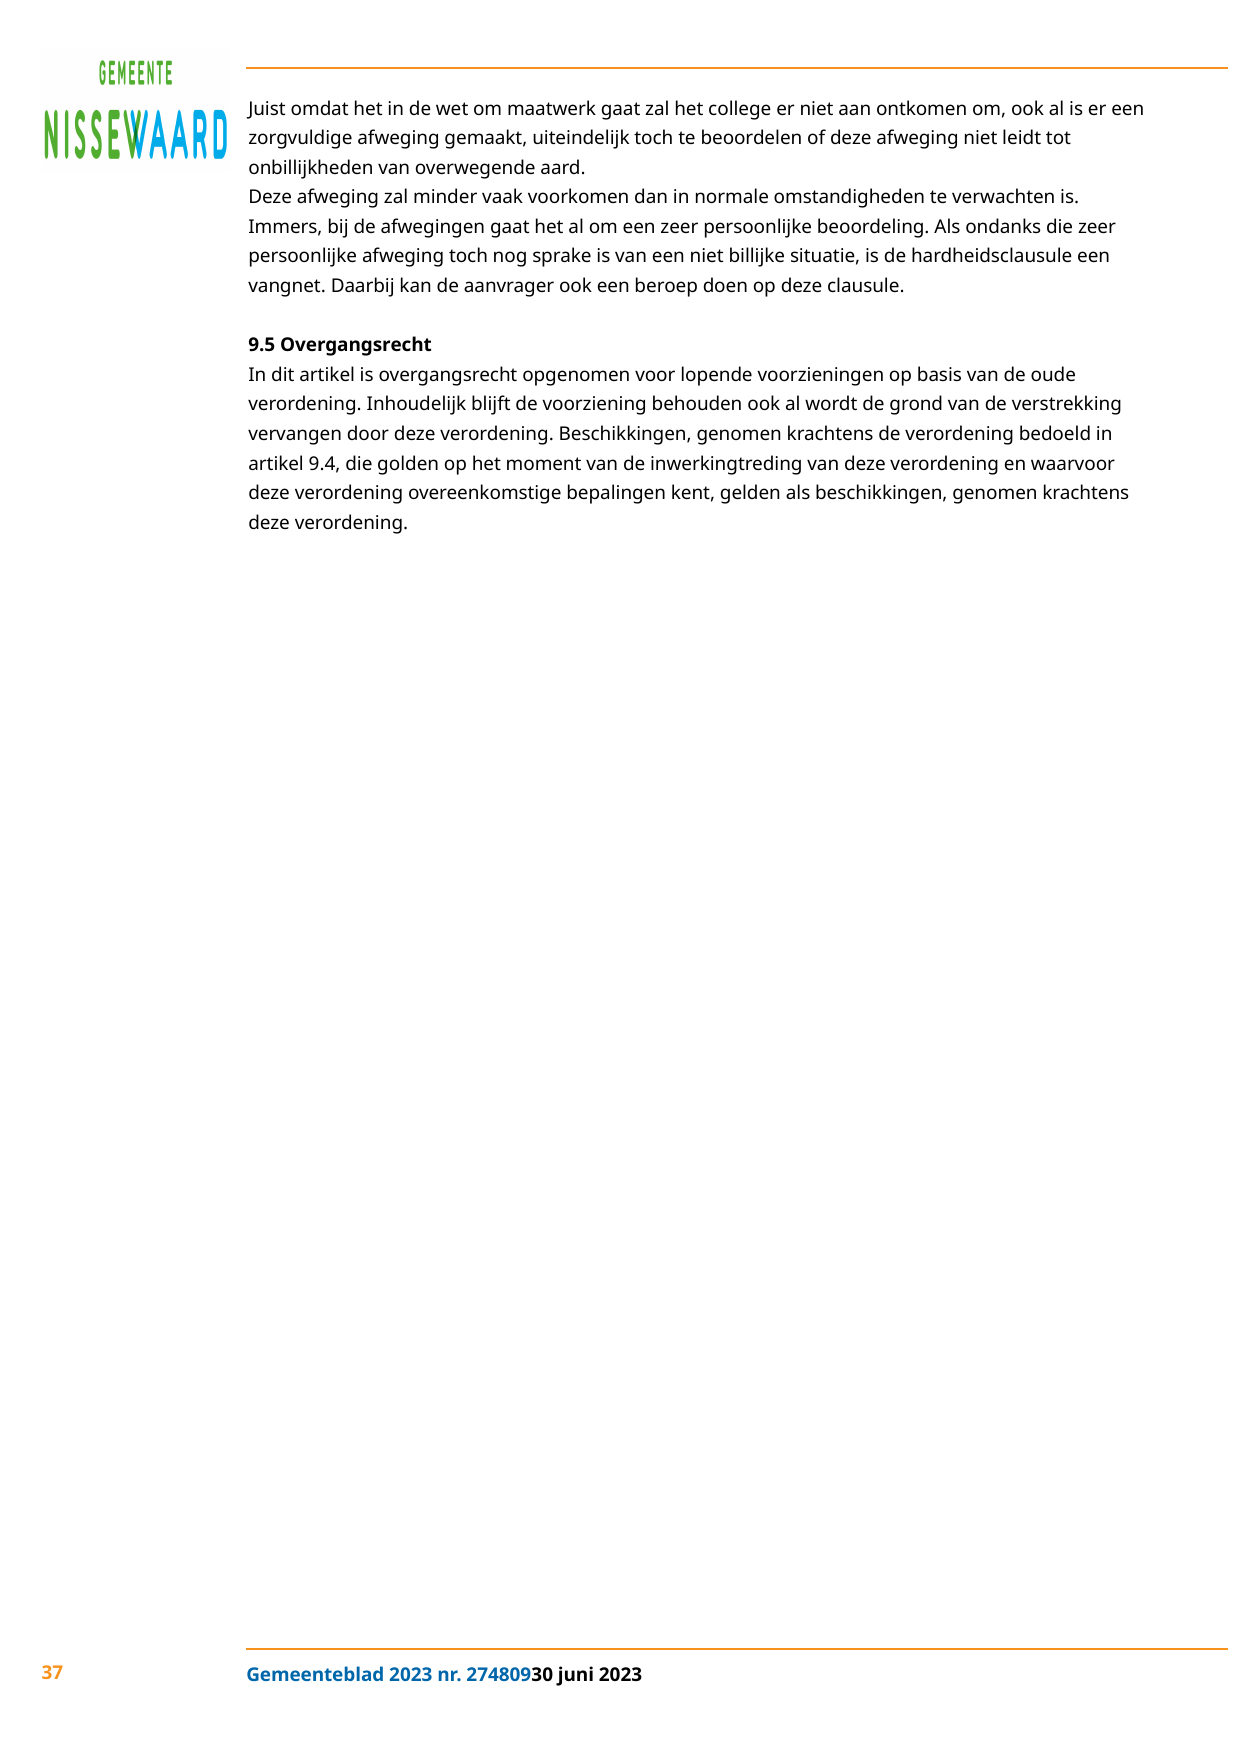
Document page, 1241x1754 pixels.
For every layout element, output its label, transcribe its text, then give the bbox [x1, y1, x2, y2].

text Juist omdat het in de wet om maatwerk gaat zal het college er niet aan ontkomen om, ook al is er een zorgvuldige afweging gemaakt, uiteindelijk toch te beoordelen of deze afweging niet leidt tot onbillijkheden van overwegende aard. [248, 95, 1152, 180]
text Deze afweging zal minder vaak voorkomen dan in normale omstandigheden te verwachten is. Immers, bij de afwegingen gaat het al om een zeer persoonlijke beoordeling. Als ondanks die zeer persoonlijke afweging toch nog sprake is van een niet billijke situatie, is de hardheidsclausule een vangnet. Daarbij kan de aanvrager ook een beroep doen op deze clausule. [248, 183, 1152, 298]
picture [41, 47, 231, 172]
text In dit artikel is overgangsrecht opgenomen voor lopende voorzieningen op basis van de oude verordening. Inhoudelijk blijft de voorziening behouden ook al wordt de grond van de verstrekking vervangen door deze verordening. Beschikkingen, genomen krachtens de verordening bedoeld in artikel 9.4, die golden op het moment van de inwerkingtreding van deze verordening en waarvoor deze verordening overeenkomstige bepalingen kent, gelden als beschikkingen, genomen krachtens deze verordening. [248, 361, 1152, 535]
text 9.5 Overgangsrecht [248, 331, 1152, 357]
